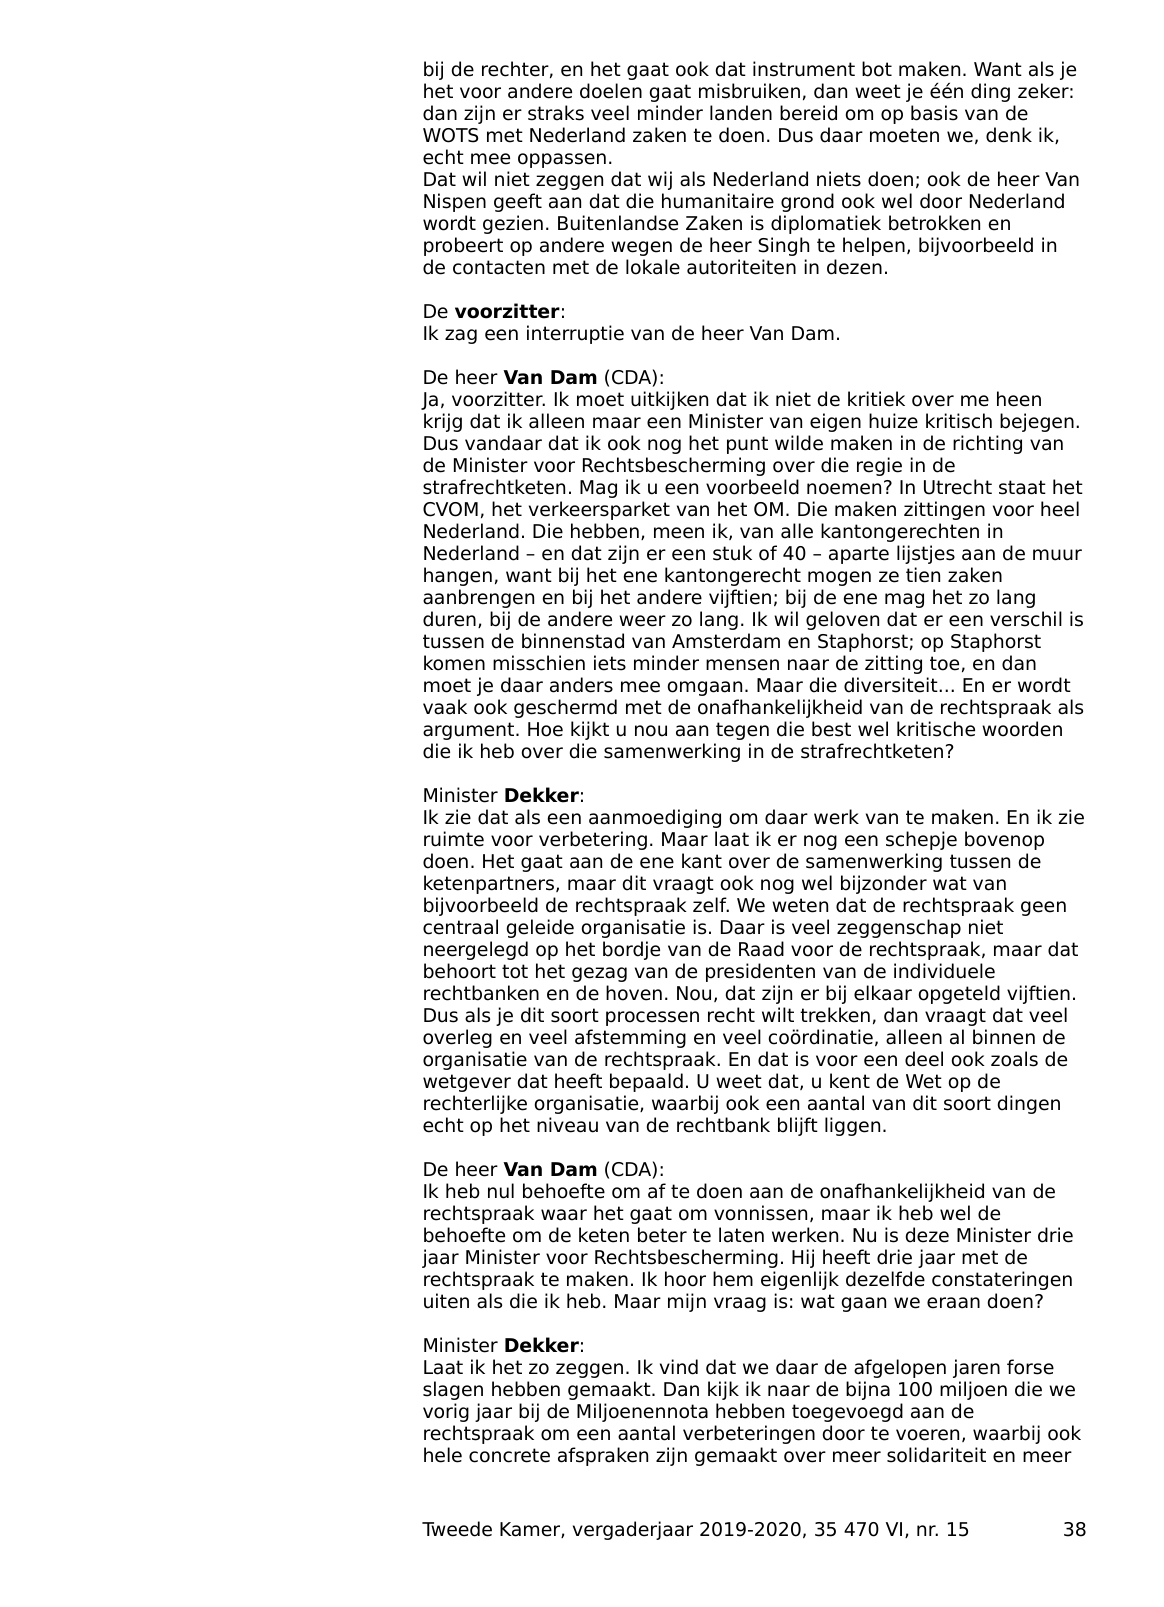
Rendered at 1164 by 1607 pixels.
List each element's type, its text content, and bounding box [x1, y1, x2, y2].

text Minister Dekker: [422, 785, 1087, 807]
text De heer Van Dam (CDA): [422, 367, 1087, 389]
text Ik zag een interruptie van de heer Van Dam. [422, 323, 1087, 345]
text Minister Dekker: [422, 1335, 1087, 1357]
text Ik zie dat als een aanmoediging om daar werk van te maken. En ik zie ruimte voor verbetering. Maar laat ik er nog een schepje bovenop doen. Het gaat aan de ene kant over de samenwerking tussen de ketenpartners, maar dit vraagt ook nog wel bijzonder wat van bijvoorbeeld de rechtspraak zelf. We weten dat de rechtspraak geen centraal geleide organisatie is. Daar is veel zeggenschap niet neergelegd op het bordje van de Raad voor de rechtspraak, maar dat behoort tot het gezag van de presidenten van de individuele rechtbanken en de hoven. Nou, dat zijn er bij elkaar opgeteld vijftien. Dus als je dit soort processen recht wilt trekken, dan vraagt dat veel overleg en veel afstemming en veel coördinatie, alleen al binnen de organisatie van de rechtspraak. En dat is voor een deel ook zoals de wetgever dat heeft bepaald. U weet dat, u kent de Wet op de rechterlijke organisatie, waarbij ook een aantal van dit soort dingen echt op het niveau van de rechtbank blijft liggen. [422, 807, 1087, 1137]
text De voorzitter: [422, 301, 1087, 323]
text Laat ik het zo zeggen. Ik vind dat we daar de afgelopen jaren forse slagen hebben gemaakt. Dan kijk ik naar de bijna 100 miljoen die we vorig jaar bij de Miljoenennota hebben toegevoegd aan de rechtspraak om een aantal verbeteringen door te voeren, waarbij ook hele concrete afspraken zijn gemaakt over meer solidariteit en meer [422, 1357, 1087, 1467]
text De heer Van Dam (CDA): [422, 1159, 1087, 1181]
text Dat wil niet zeggen dat wij als Nederland niets doen; ook de heer Van Nispen geeft aan dat die humanitaire grond ook wel door Nederland wordt gezien. Buitenlandse Zaken is diplomatiek betrokken en probeert op andere wegen de heer Singh te helpen, bijvoorbeeld in de contacten met de lokale autoriteiten in dezen. [422, 169, 1087, 279]
text bij de rechter, en het gaat ook dat instrument bot maken. Want als je het voor andere doelen gaat misbruiken, dan weet je één ding zeker: dan zijn er straks veel minder landen bereid om op basis van de WOTS met Nederland zaken te doen. Dus daar moeten we, denk ik, echt mee oppassen. [422, 59, 1087, 169]
text Ja, voorzitter. Ik moet uitkijken dat ik niet de kritiek over me heen krijg dat ik alleen maar een Minister van eigen huize kritisch bejegen. Dus vandaar dat ik ook nog het punt wilde maken in de richting van de Minister voor Rechtsbescherming over die regie in de strafrechtketen. Mag ik u een voorbeeld noemen? In Utrecht staat het CVOM, het verkeersparket van het OM. Die maken zittingen voor heel Nederland. Die hebben, meen ik, van alle kantongerechten in Nederland – en dat zijn er een stuk of 40 – aparte lijstjes aan de muur hangen, want bij het ene kantongerecht mogen ze tien zaken aanbrengen en bij het andere vijftien; bij de ene mag het zo lang duren, bij de andere weer zo lang. Ik wil geloven dat er een verschil is tussen de binnenstad van Amsterdam en Staphorst; op Staphorst komen misschien iets minder mensen naar de zitting toe, en dan moet je daar anders mee omgaan. Maar die diversiteit... En er wordt vaak ook geschermd met de onafhankelijkheid van de rechtspraak als argument. Hoe kijkt u nou aan tegen die best wel kritische woorden die ik heb over die samenwerking in de strafrechtketen? [422, 389, 1087, 763]
text Ik heb nul behoefte om af te doen aan de onafhankelijkheid van de rechtspraak waar het gaat om vonnissen, maar ik heb wel de behoefte om de keten beter te laten werken. Nu is deze Minister drie jaar Minister voor Rechtsbescherming. Hij heeft drie jaar met de rechtspraak te maken. Ik hoor hem eigenlijk dezelfde constateringen uiten als die ik heb. Maar mijn vraag is: wat gaan we eraan doen? [422, 1181, 1087, 1313]
